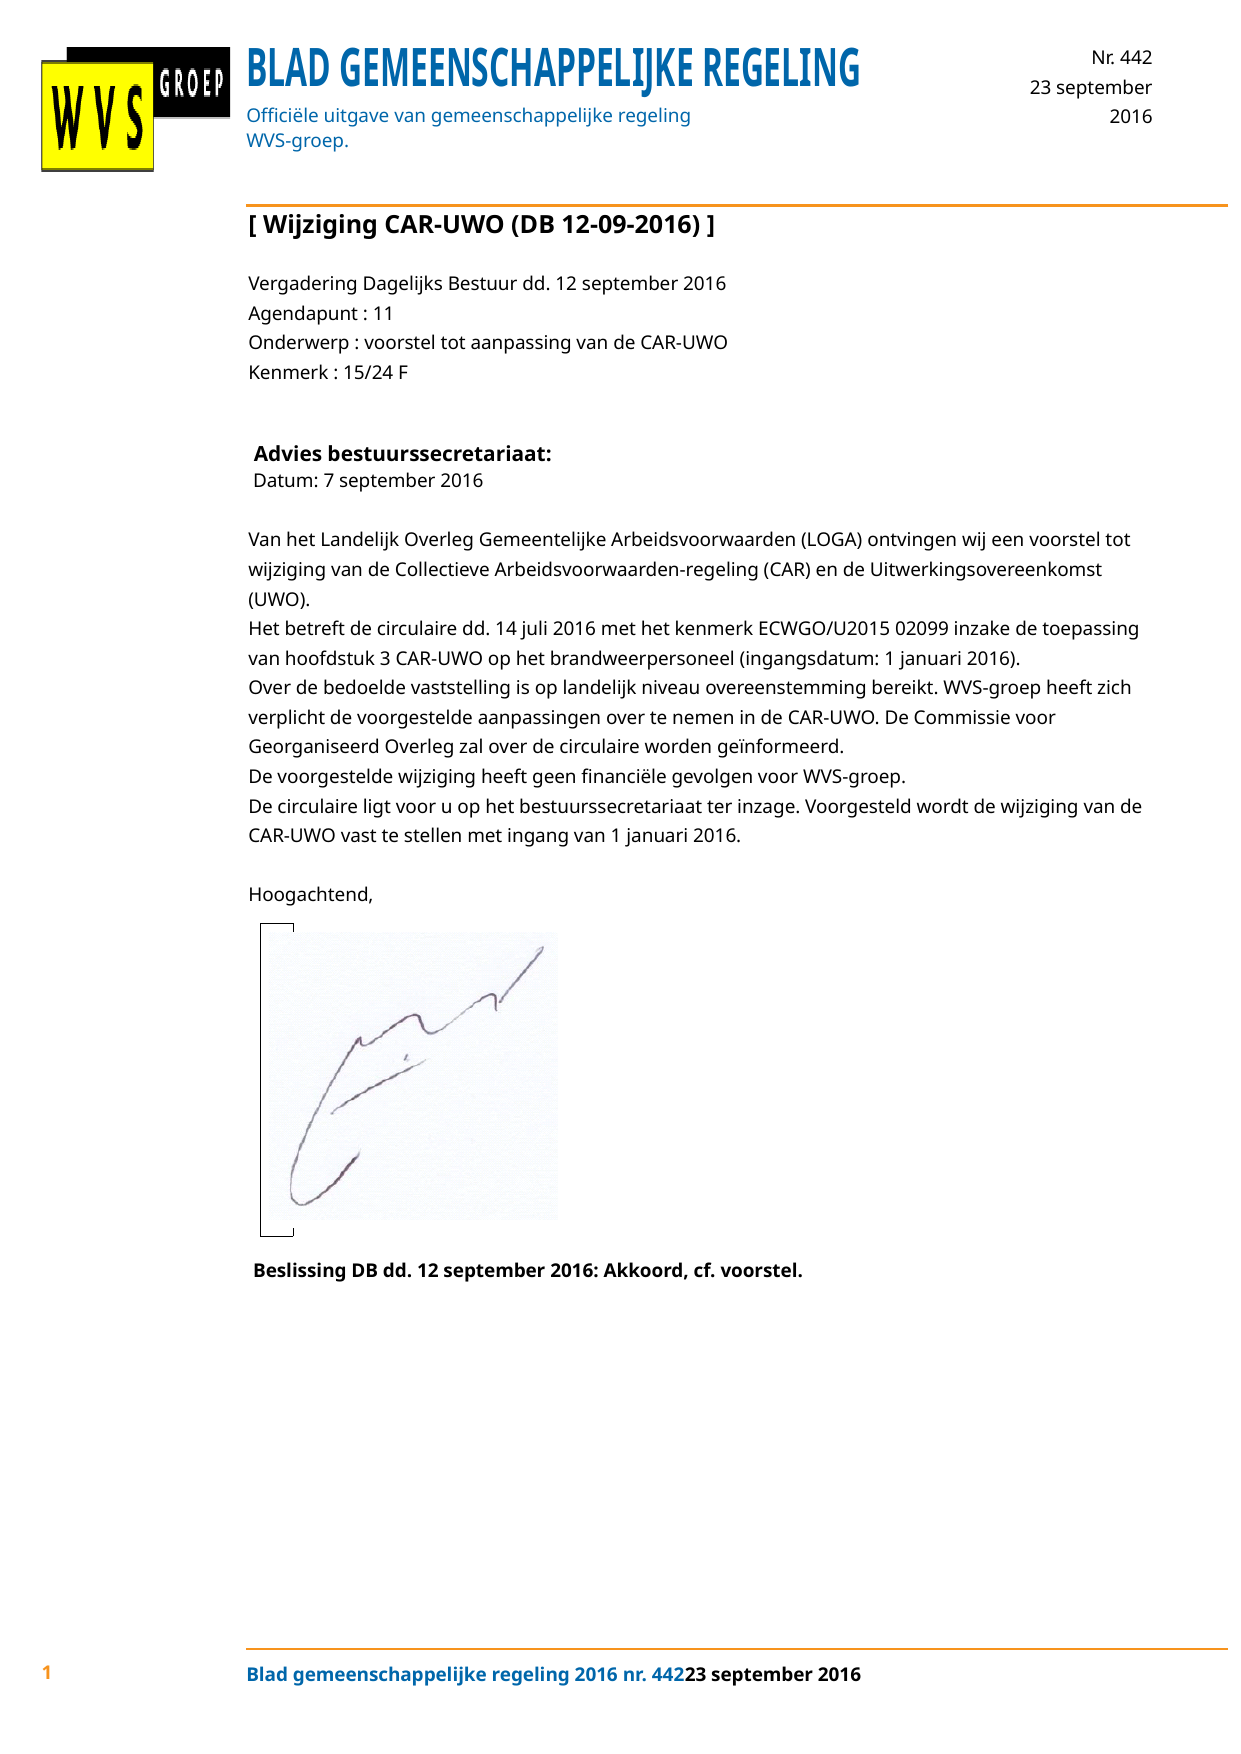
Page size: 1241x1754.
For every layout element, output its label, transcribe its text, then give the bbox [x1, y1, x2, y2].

text Agendapunt : 11 [248, 300, 1152, 326]
text Het betreft de circulaire dd. 14 juli 2016 met het kenmerk ECWGO/U2015 02099 inzake de toepassing van hoofdstuk 3 CAR-UWO op het brandweerpersoneel (ingangsdatum: 1 januari 2016). [248, 615, 1152, 671]
text Vergadering Dagelijks Bestuur dd. 12 september 2016 [248, 270, 1152, 296]
text Over de bedoelde vaststelling is op landelijk niveau overeenstemming bereikt. WVS-groep heeft zich verplicht de voorgestelde aanpassingen over te nemen in de CAR-UWO. De Commissie voor Georganiseerd Overleg zal over de circulaire worden geïnformeerd. [248, 674, 1152, 759]
text Kenmerk : 15/24 F [248, 359, 1152, 385]
text De voorgestelde wijziging heeft geen financiële gevolgen voor WVS-groep. [248, 763, 1152, 789]
text Beslissing DB dd. 12 september 2016: Akkoord, cf. voorstel. [248, 1258, 1152, 1283]
text [ Wijziging CAR-UWO (DB 12-09-2016) ] [248, 207, 1152, 241]
picture [268, 932, 565, 1228]
text Onderwerp : voorstel tot aanpassing van de CAR-UWO [248, 329, 1152, 355]
picture [41, 47, 231, 172]
text Hoogachtend, [248, 882, 1152, 907]
text Van het Landelijk Overleg Gemeentelijke Arbeidsvoorwaarden (LOGA) ontvingen wij een voorstel tot wijziging van de Collectieve Arbeidsvoorwaarden-regeling (CAR) en de Uitwerkingsovereenkomst (UWO). [248, 527, 1152, 612]
text De circulaire ligt voor u op het bestuurssecretariaat ter inzage. Voorgesteld wordt de wijziging van de CAR-UWO vast te stellen met ingang van 1 januari 2016. [248, 793, 1152, 848]
text Datum: 7 september 2016 [248, 467, 1152, 493]
text Advies bestuurssecretariaat: [248, 439, 1152, 467]
